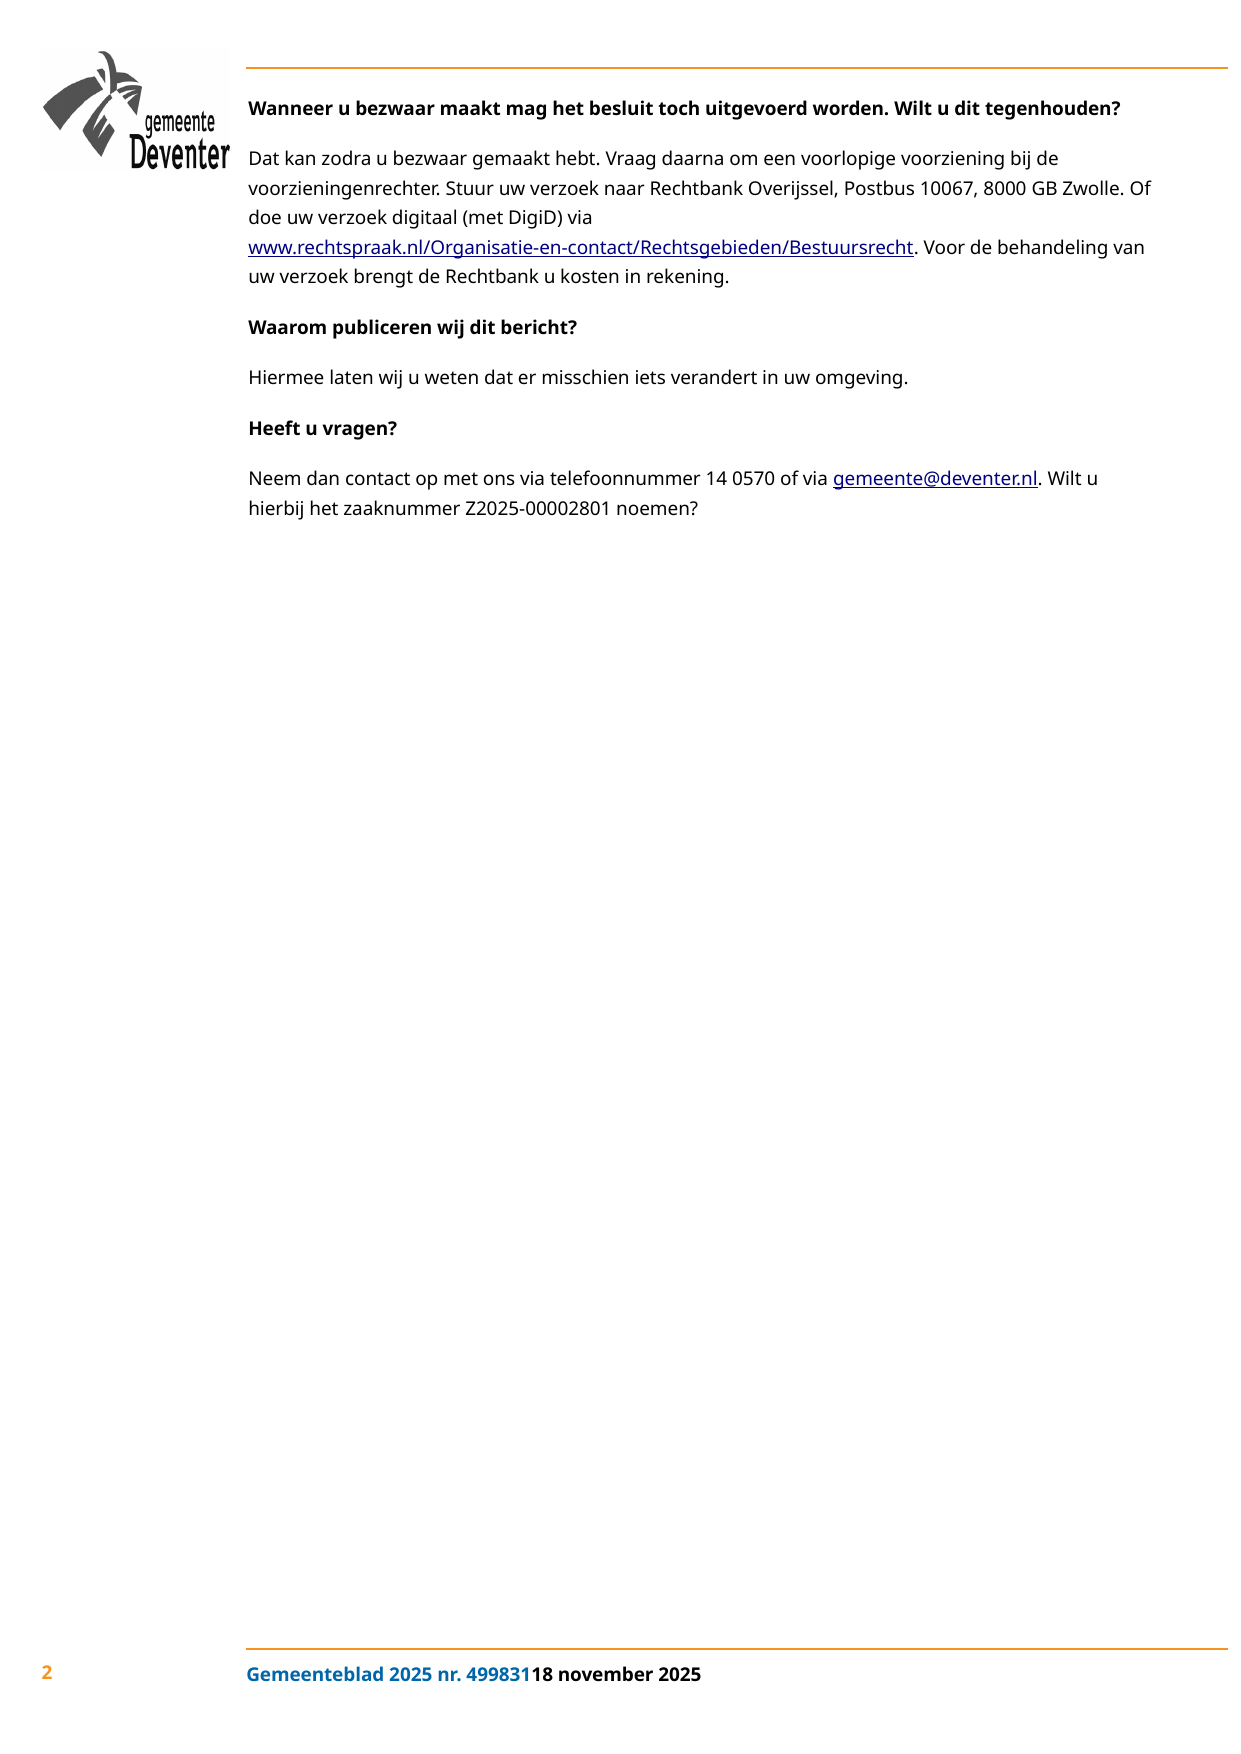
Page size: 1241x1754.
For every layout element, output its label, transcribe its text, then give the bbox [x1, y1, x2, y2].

text Dat kan zodra u bezwaar gemaakt hebt. Vraag daarna om een voorlopige voorziening bij de voorzieningenrechter. Stuur uw verzoek naar Rechtbank Overijssel, Postbus 10067, 8000 GB Zwolle. Of doe uw verzoek digitaal (met DigiD) via www.rechtspraak.nl/Organisatie-en-contact/Rechtsgebieden/Bestuursrecht. Voor de behandeling van uw verzoek brengt de Rechtbank u kosten in rekening. [248, 145, 1152, 289]
picture [41, 47, 231, 172]
text Neem dan contact op met ons via telefoonnummer 14 0570 of via gemeente@deventer.nl. Wilt u hierbij het zaaknummer Z2025-00002801 noemen? [248, 465, 1152, 521]
text Wanneer u bezwaar maakt mag het besluit toch uitgevoerd worden. Wilt u dit tegenhouden? [248, 95, 1152, 121]
text Waarom publiceren wij dit bericht? [248, 314, 1152, 340]
text Hiermee laten wij u weten dat er misschien iets verandert in uw omgeving. [248, 364, 1152, 390]
text Heeft u vragen? [248, 415, 1152, 441]
